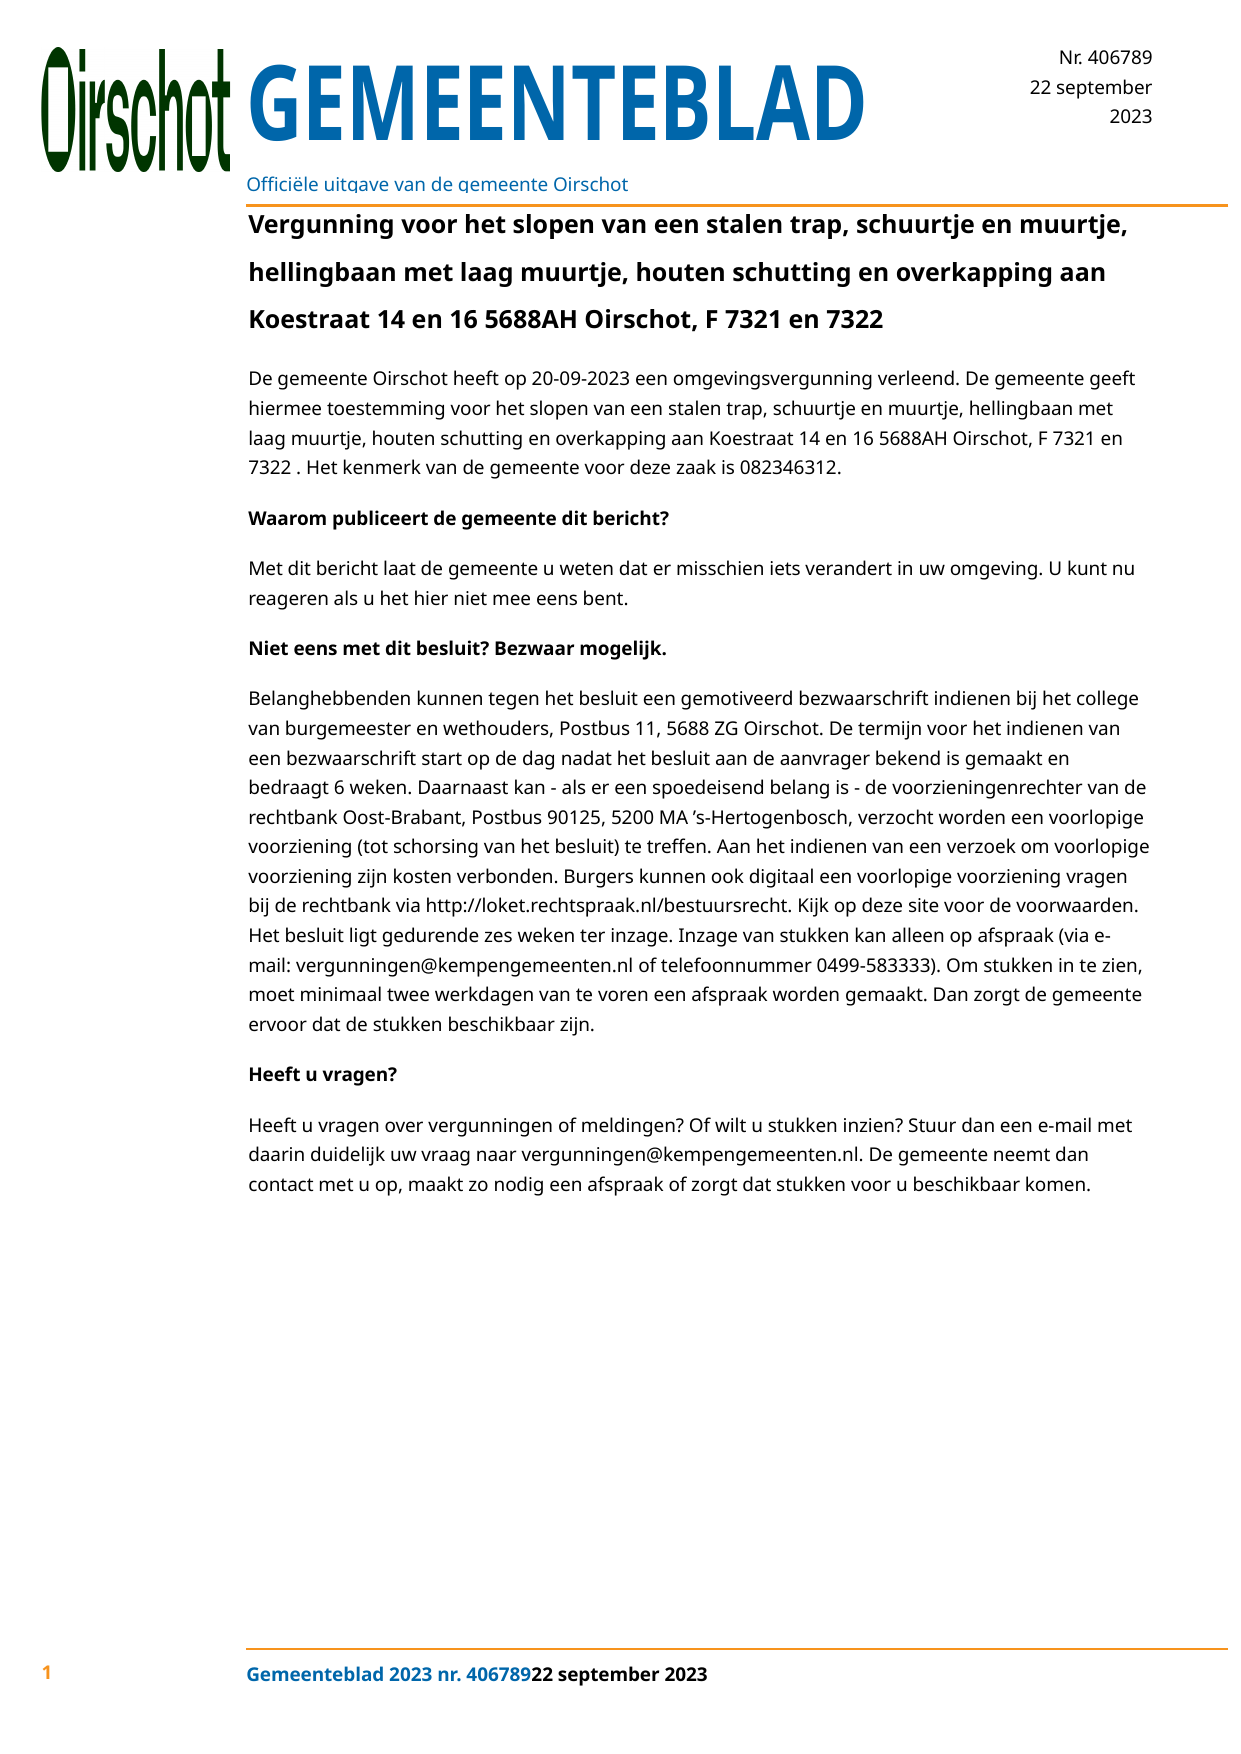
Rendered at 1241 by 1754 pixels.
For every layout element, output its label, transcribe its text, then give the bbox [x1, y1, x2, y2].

text Met dit bericht laat de gemeente u weten dat er misschien iets verandert in uw omgeving. U kunt nu reageren als u het hier niet mee eens bent. [248, 555, 1152, 610]
text Heeft u vragen? [248, 1061, 1152, 1087]
text Niet eens met dit besluit? Bezwaar mogelijk. [248, 635, 1152, 661]
text De gemeente Oirschot heeft op 20-09-2023 een omgevingsvergunning verleend. De gemeente geeft hiermee toestemming voor het slopen van een stalen trap, schuurtje en muurtje, hellingbaan met laag muurtje, houten schutting en overkapping aan Koestraat 14 en 16 5688AH Oirschot, F 7321 en 7322 . Het kenmerk van de gemeente voor deze zaak is 082346312. [248, 366, 1152, 480]
text Vergunning voor het slopen van een stalen trap, schuurtje en muurtje, hellingbaan met laag muurtje, houten schutting en overkapping aan Koestraat 14 en 16 5688AH Oirschot, F 7321 en 7322 [248, 207, 1152, 336]
text Belanghebbenden kunnen tegen het besluit een gemotiveerd bezwaarschrift indienen bij het college van burgemeester en wethouders, Postbus 11, 5688 ZG Oirschot. De termijn voor het indienen van een bezwaarschrift start op de dag nadat het besluit aan de aanvrager bekend is gemaakt en bedraagt 6 weken. Daarnaast kan - als er een spoedeisend belang is - de voorzieningenrechter van de rechtbank Oost-Brabant, Postbus 90125, 5200 MA ’s-Hertogenbosch, verzocht worden een voorlopige voorziening (tot schorsing van het besluit) te treffen. Aan het indienen van een verzoek om voorlopige voorziening zijn kosten verbonden. Burgers kunnen ook digitaal een voorlopige voorziening vragen bij de rechtbank via http://loket.rechtspraak.nl/bestuursrecht. Kijk op deze site voor de voorwaarden. Het besluit ligt gedurende zes weken ter inzage. Inzage van stukken kan alleen op afspraak (via e-mail: vergunningen@kempengemeenten.nl of telefoonnummer 0499-583333). Om stukken in te zien, moet minimaal twee werkdagen van te voren een afspraak worden gemaakt. Dan zorgt de gemeente ervoor dat de stukken beschikbaar zijn. [248, 686, 1152, 1037]
text Waarom publiceert de gemeente dit bericht? [248, 505, 1152, 530]
text Heeft u vragen over vergunningen of meldingen? Of wilt u stukken inzien? Stuur dan een e-mail met daarin duidelijk uw vraag naar vergunningen@kempengemeenten.nl. De gemeente neemt dan contact met u op, maakt zo nodig een afspraak of zorgt dat stukken voor u beschikbaar komen. [248, 1112, 1152, 1197]
picture [41, 47, 231, 172]
